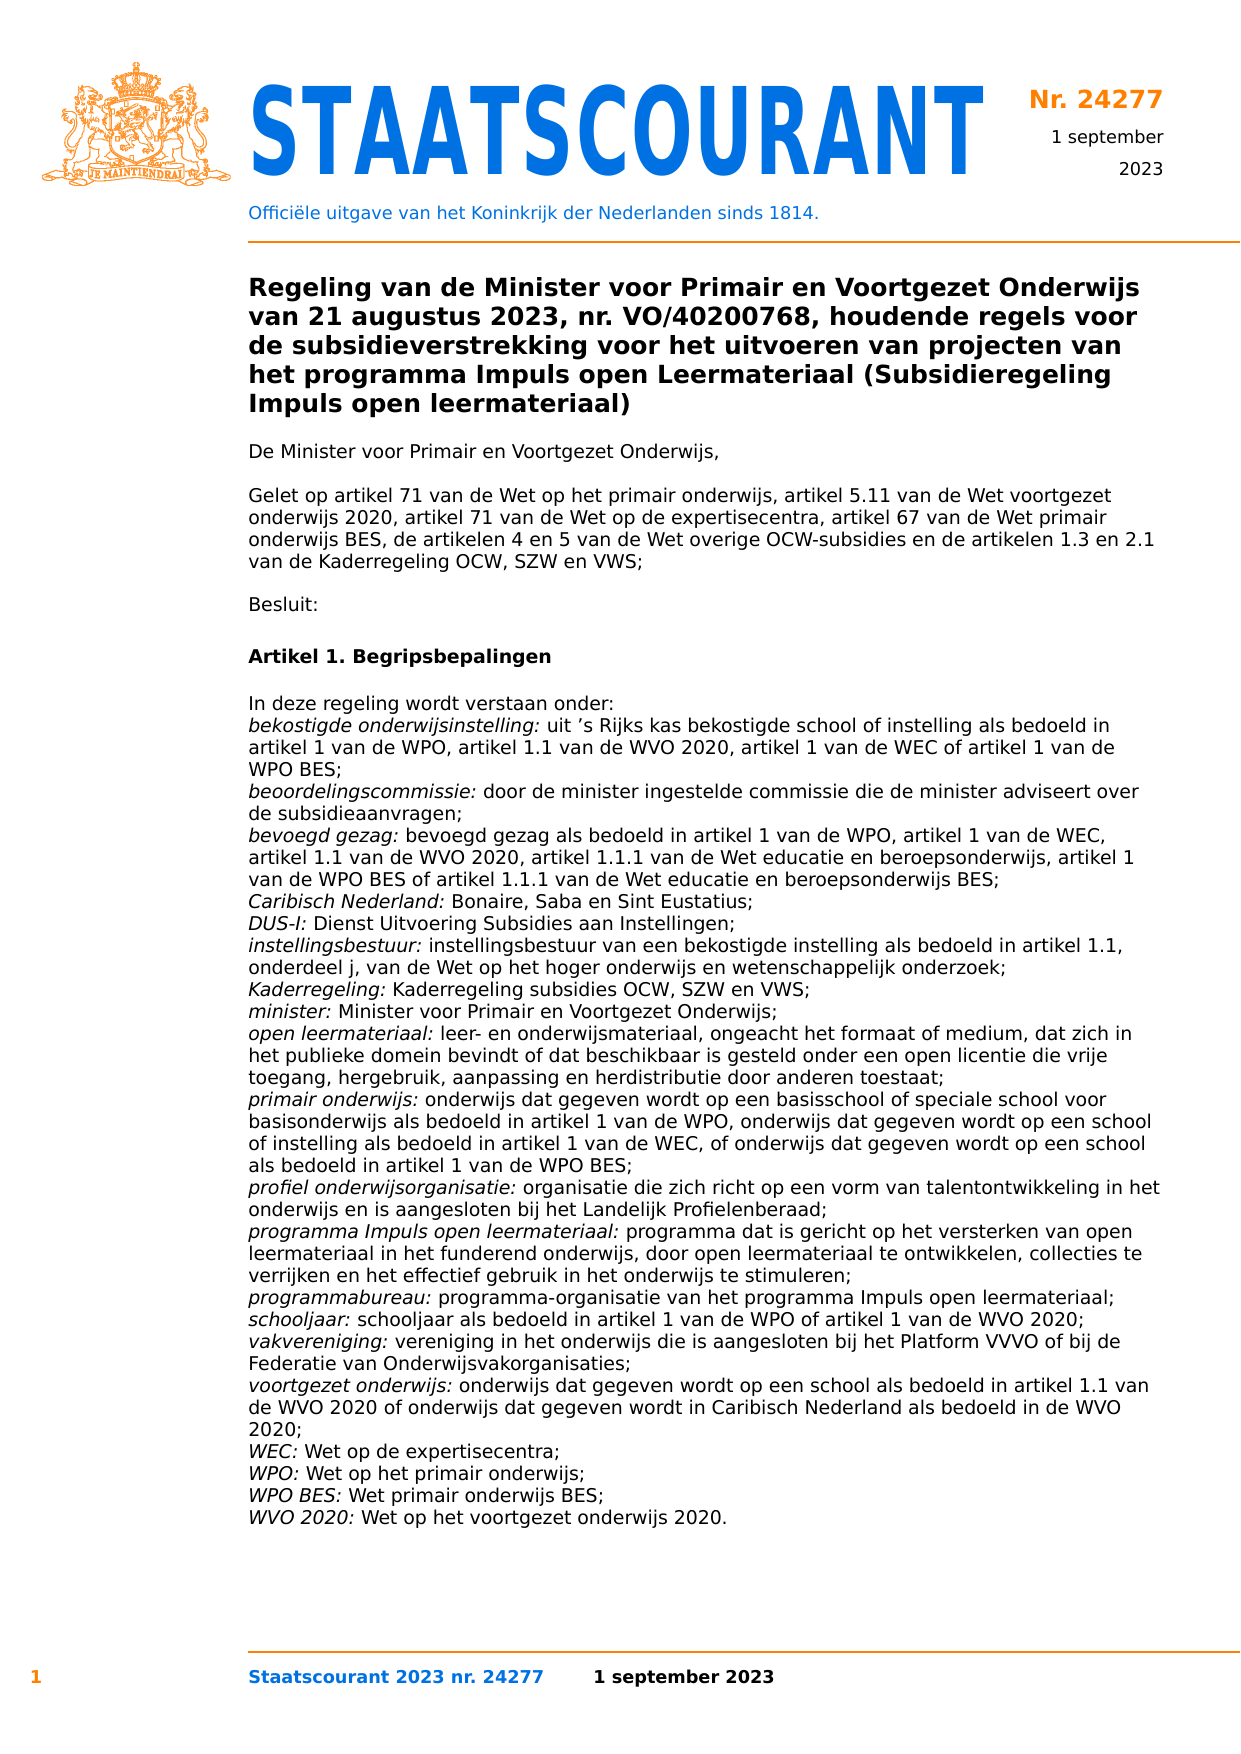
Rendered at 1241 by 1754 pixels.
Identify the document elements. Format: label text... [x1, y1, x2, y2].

text WEC: Wet op de expertisecentra; [248, 1441, 1163, 1463]
text De Minister voor Primair en Voortgezet Onderwijs, [248, 441, 1163, 463]
text In deze regeling wordt verstaan onder: [248, 693, 1163, 715]
text voortgezet onderwijs: onderwijs dat gegeven wordt op een school als bedoeld in artikel 1.1 van de WVO 2020 of onderwijs dat gegeven wordt in Caribisch Nederland als bedoeld in de WVO 2020; [248, 1375, 1163, 1441]
text programmabureau: programma-organisatie van het programma Impuls open leermateriaal; [248, 1287, 1163, 1309]
text beoordelingscommissie: door de minister ingestelde commissie die de minister adviseert over de subsidieaanvragen; [248, 781, 1163, 825]
text WPO BES: Wet primair onderwijs BES; [248, 1484, 1163, 1507]
text primair onderwijs: onderwijs dat gegeven wordt op een basisschool of speciale school voor basisonderwijs als bedoeld in artikel 1 van de WPO, onderwijs dat gegeven wordt op een school of instelling als bedoeld in artikel 1 van de WEC, of onderwijs dat gegeven wordt op een school als bedoeld in artikel 1 van de WPO BES; [248, 1089, 1163, 1177]
text profiel onderwijsorganisatie: organisatie die zich richt op een vorm van talentontwikkeling in het onderwijs en is aangesloten bij het Landelijk Profielenberaad; [248, 1177, 1163, 1221]
table_header [25, 62, 248, 241]
table_cell Officiële uitgave van het Koninkrijk der Nederlanden sinds 1814. [248, 203, 1240, 241]
text bevoegd gezag: bevoegd gezag als bedoeld in artikel 1 van de WPO, artikel 1 van de WEC, artikel 1.1 van de WVO 2020, artikel 1.1.1 van de Wet educatie en beroepsonderwijs, artikel 1 van de WPO BES of artikel 1.1.1 van de Wet educatie en beroepsonderwijs BES; [248, 825, 1163, 891]
text programma Impuls open leermateriaal: programma dat is gericht op het versterken van open leermateriaal in het funderend onderwijs, door open leermateriaal te ontwikkelen, collecties te verrijken en het effectief gebruik in het onderwijs te stimuleren; [248, 1221, 1163, 1287]
table_cell 1 september [998, 121, 1240, 153]
text instellingsbestuur: instellingsbestuur van een bekostigde instelling als bedoeld in artikel 1.1, onderdeel j, van de Wet op het hoger onderwijs en wetenschappelijk onderzoek; [248, 935, 1163, 979]
table_header Nr. 24277 [998, 62, 1240, 121]
table_header STAATSCOURANT [248, 62, 998, 203]
text Gelet op artikel 71 van de Wet op het primair onderwijs, artikel 5.11 van de Wet voortgezet onderwijs 2020, artikel 71 van de Wet op de expertisecentra, artikel 67 van de Wet primair onderwijs BES, de artikelen 4 en 5 van de Wet overige OCW-subsidies en de artikelen 1.3 en 2.1 van de Kaderregeling OCW, SZW en VWS; [248, 484, 1163, 572]
text bekostigde onderwijsinstelling: uit ’s Rijks kas bekostigde school of instelling als bedoeld in artikel 1 van de WPO, artikel 1.1 van de WVO 2020, artikel 1 van de WEC of artikel 1 van de WPO BES; [248, 715, 1163, 781]
subtitle Regeling van de Minister voor Primair en Voortgezet Onderwijs van 21 augustus 2023, nr. VO/40200768, houdende regels voor de subsidieverstrekking voor het uitvoeren van projecten van het programma Impuls open Leermateriaal (Subsidieregeling Impuls open leermateriaal) [248, 273, 1163, 419]
text schooljaar: schooljaar als bedoeld in artikel 1 van de WPO of artikel 1 van de WVO 2020; [248, 1309, 1163, 1331]
text Besluit: [248, 594, 1163, 616]
text open leermateriaal: leer- en onderwijsmateriaal, ongeacht het formaat of medium, dat zich in het publieke domein bevindt of dat beschikbaar is gesteld onder een open licentie die vrije toegang, hergebruik, aanpassing en herdistributie door anderen toestaat; [248, 1023, 1163, 1089]
text vakvereniging: vereniging in het onderwijs die is aangesloten bij het Platform VVVO of bij de Federatie van Onderwijsvakorganisaties; [248, 1331, 1163, 1375]
text WPO: Wet op het primair onderwijs; [248, 1463, 1163, 1484]
text WVO 2020: Wet op het voortgezet onderwijs 2020. [248, 1507, 1163, 1528]
table_cell 2023 [998, 153, 1240, 203]
text Caribisch Nederland: Bonaire, Saba en Sint Eustatius; [248, 891, 1163, 913]
text Kaderregeling: Kaderregeling subsidies OCW, SZW en VWS; [248, 979, 1163, 1001]
text DUS-I: Dienst Uitvoering Subsidies aan Instellingen; [248, 913, 1163, 935]
subtitle Artikel 1. Begripsbepalingen [248, 646, 1163, 668]
text minister: Minister voor Primair en Voortgezet Onderwijs; [248, 1001, 1163, 1023]
picture [41, 62, 231, 186]
